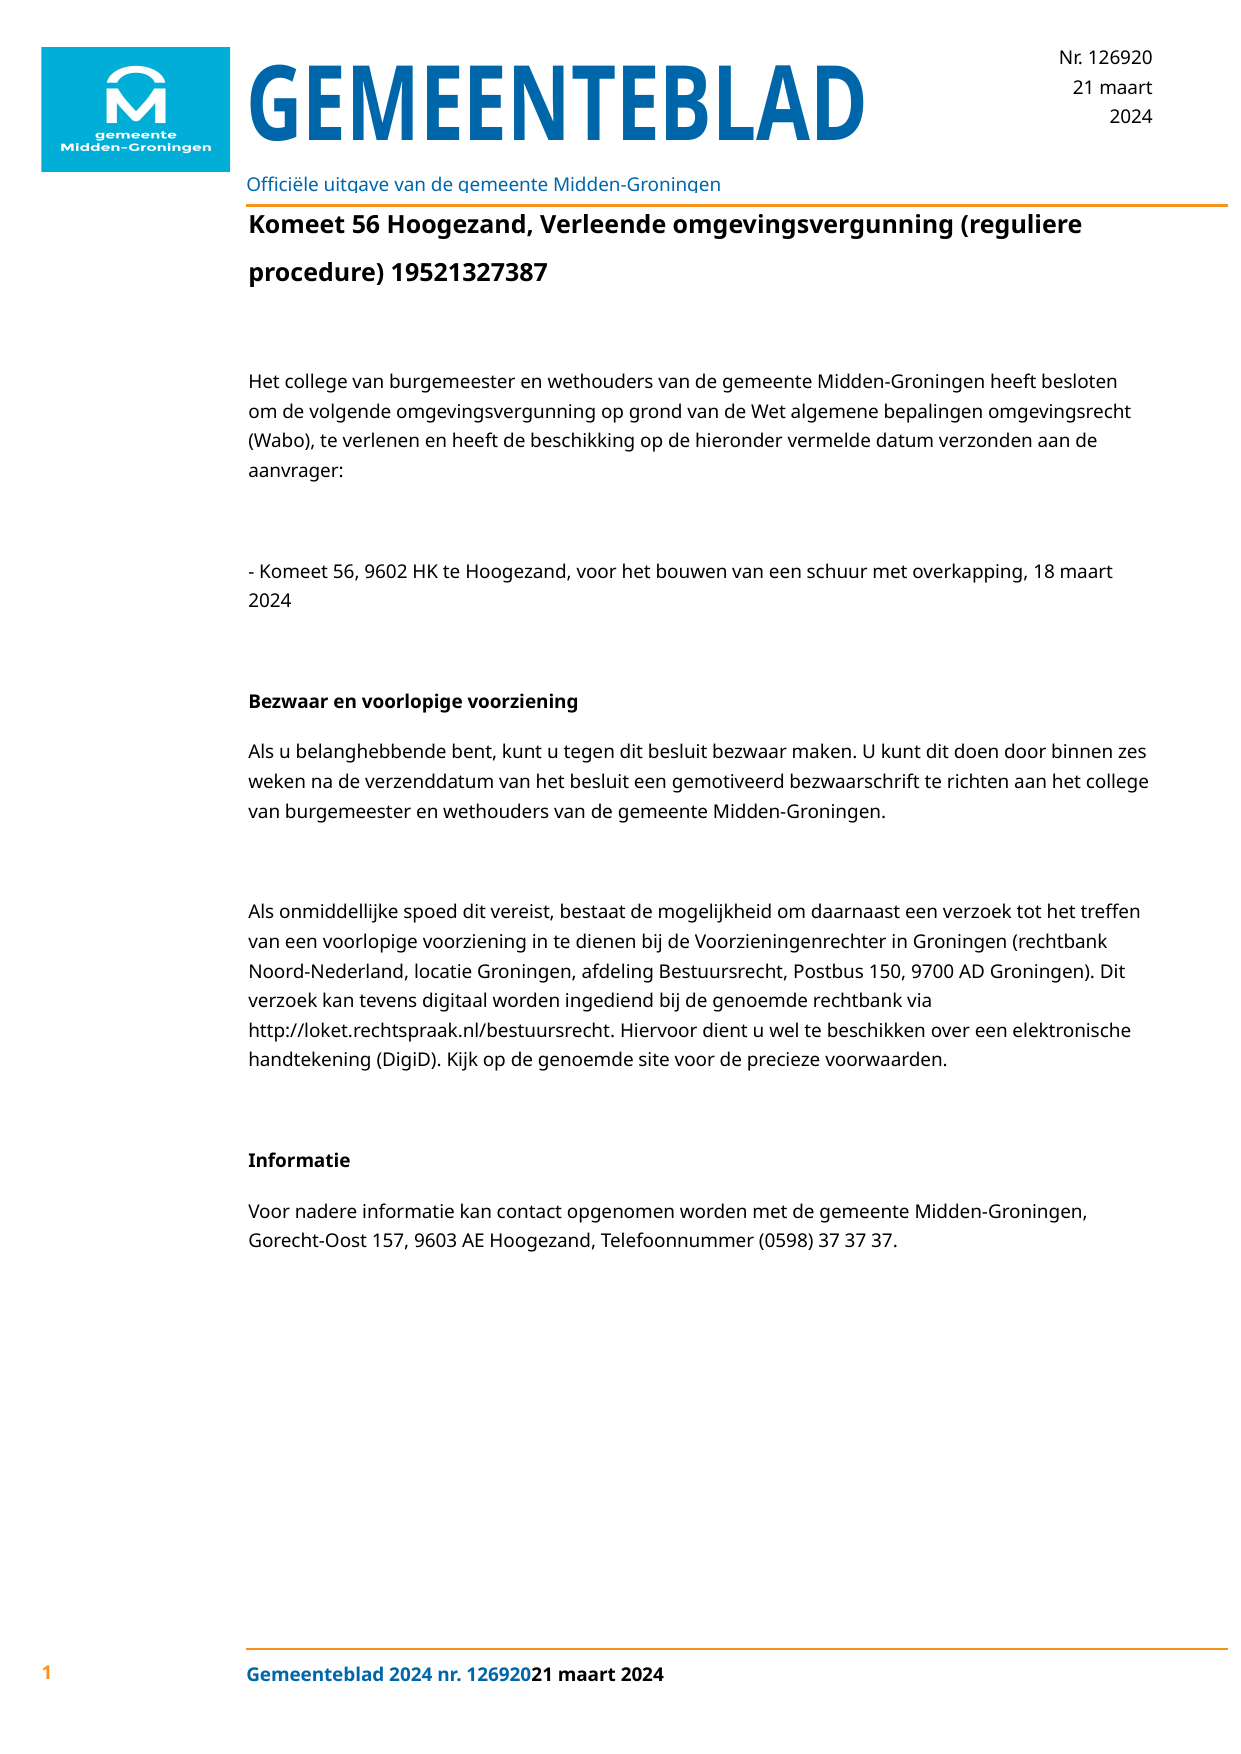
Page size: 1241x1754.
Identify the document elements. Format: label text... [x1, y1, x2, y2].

picture [108, 66, 164, 82]
picture [184, 146, 190, 153]
text Informatie [248, 1147, 1152, 1173]
text - Komeet 56, 9602 HK te Hoogezand, voor het bouwen van een schuur met overkapping, 18 maart 2024 [248, 558, 1152, 613]
text Komeet 56 Hoogezand, Verleende omgevingsvergunning (reguliere procedure) 19521327387 [248, 207, 1152, 288]
text Als u belanghebbende bent, kunt u tegen dit besluit bezwaar maken. U kunt dit doen door binnen zes weken na de verzenddatum van het besluit een gemotiveerd bezwaarschrift te richten aan het college van burgemeester en wethouders van de gemeente Midden-Groningen. [248, 739, 1152, 824]
text Als onmiddellijke spoed dit vereist, bestaat de mogelijkheid om daarnaast een verzoek tot het treffen van een voorlopige voorziening in te dienen bij de Voorzieningenrechter in Groningen (rechtbank Noord-Nederland, locatie Groningen, afdeling Bestuursrecht, Postbus 150, 9700 AD Groningen). Dit verzoek kan tevens digitaal worden ingediend bij de genoemde rechtbank via http://loket.rechtspraak.nl/bestuursrecht. Hiervoor dient u wel te beschikken over een elektronische handtekening (DigiD). Kijk op de genoemde site voor de precieze voorwaarden. [248, 899, 1152, 1072]
text Voor nadere informatie kan contact opgenomen worden met de gemeente Midden-Groningen, Gorecht-Oost 157, 9603 AE Hoogezand, Telefoonnummer (0598) 37 37 37. [248, 1198, 1152, 1253]
text Bezwaar en voorlopige voorziening [248, 688, 1152, 714]
text Het college van burgemeester en wethouders van de gemeente Midden-Groningen heeft besloten om de volgende omgevingsvergunning op grond van de Wet algemene bepalingen omgevingsrecht (Wabo), te verlenen en heeft de beschikking op de hieronder vermelde datum verzonden aan de aanvrager: [248, 368, 1152, 483]
picture [107, 89, 165, 122]
